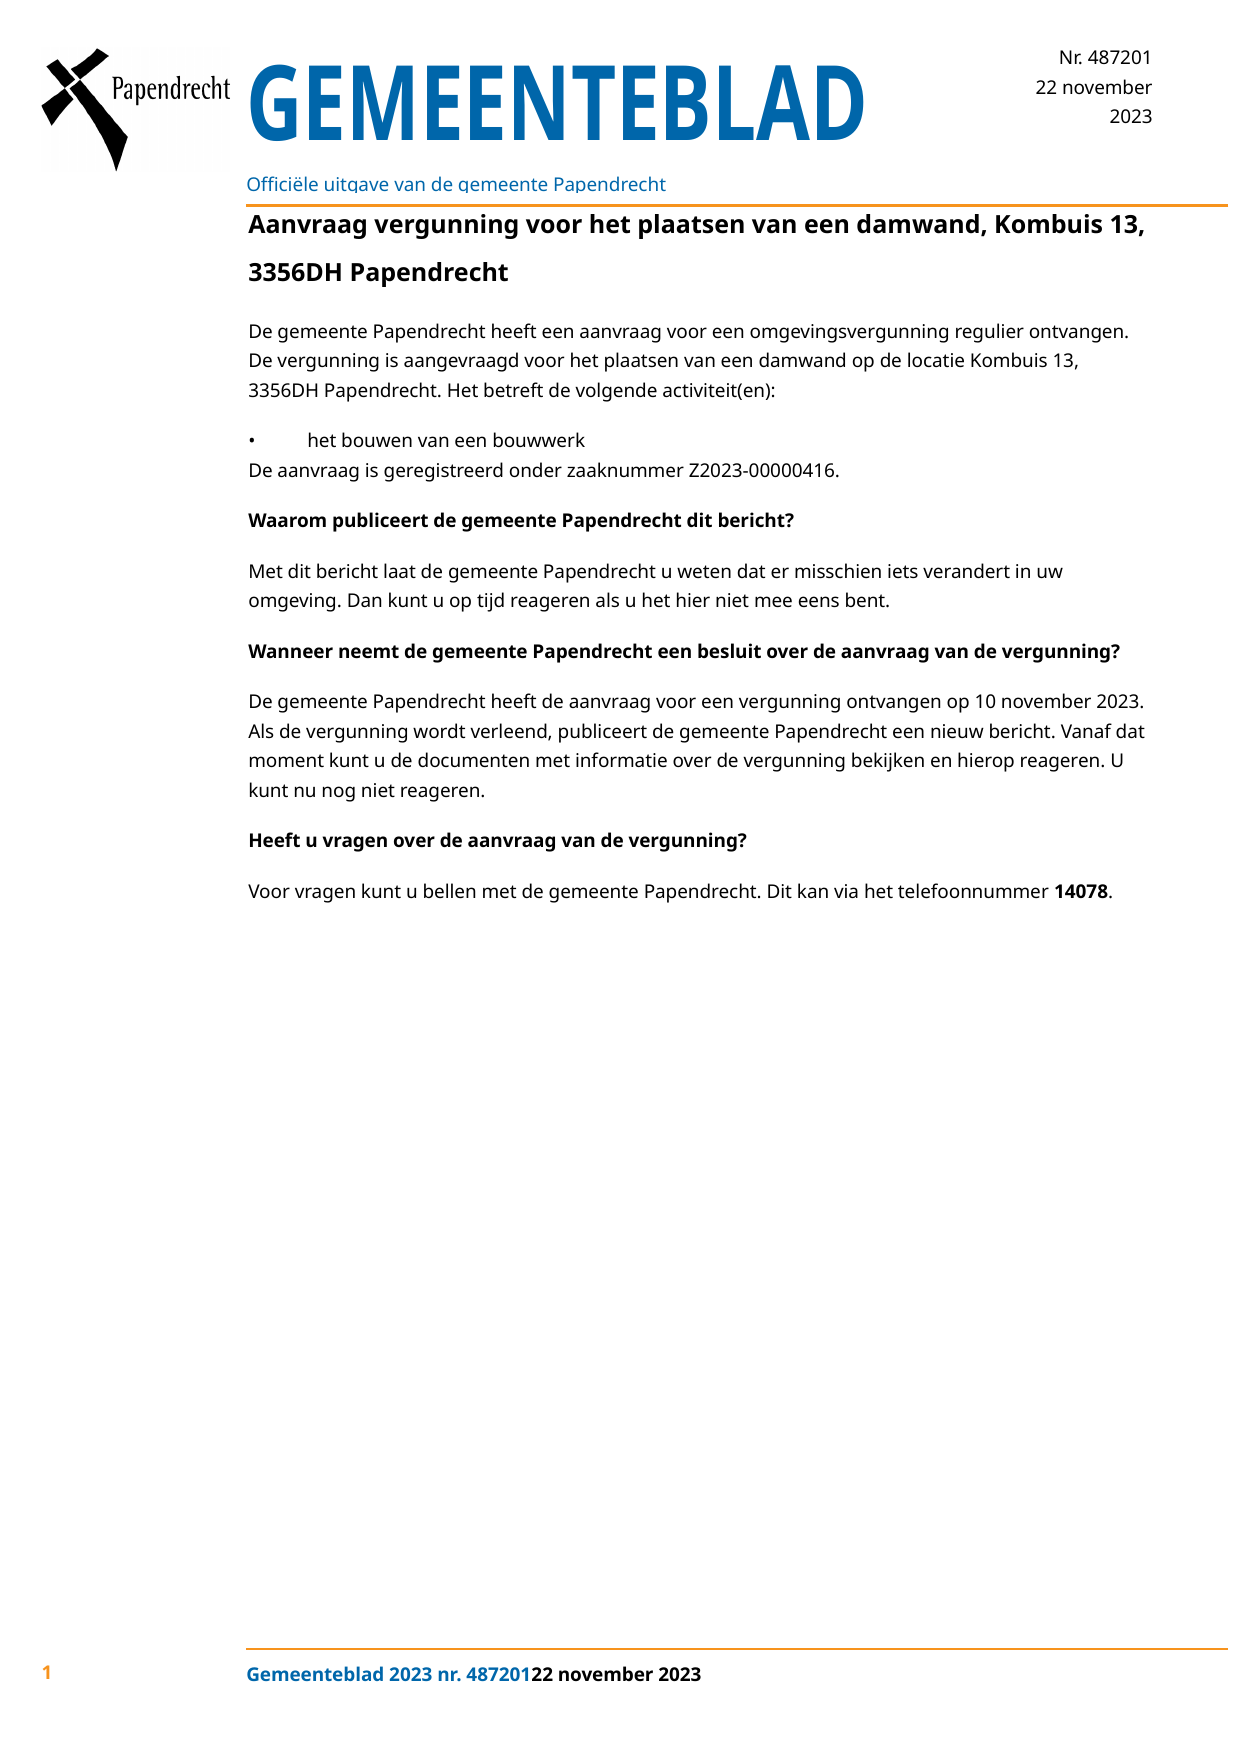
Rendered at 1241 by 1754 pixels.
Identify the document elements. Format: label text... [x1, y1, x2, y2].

text Met dit bericht laat de gemeente Papendrecht u weten dat er misschien iets verandert in uw omgeving. Dan kunt u op tijd reageren als u het hier niet mee eens bent. [248, 558, 1152, 613]
text Aanvraag vergunning voor het plaatsen van een damwand, Kombuis 13, 3356DH Papendrecht [248, 207, 1152, 288]
list het bouwen van een bouwwerk [248, 427, 1152, 453]
text De gemeente Papendrecht heeft een aanvraag voor een omgevingsvergunning regulier ontvangen. De vergunning is aangevraagd voor het plaatsen van een damwand op de locatie Kombuis 13, 3356DH Papendrecht. Het betreft de volgende activiteit(en): [248, 318, 1152, 403]
text Waarom publiceert de gemeente Papendrecht dit bericht? [248, 507, 1152, 533]
text De gemeente Papendrecht heeft de aanvraag voor een vergunning ontvangen op 10 november 2023. Als de vergunning wordt verleend, publiceert de gemeente Papendrecht een nieuw bericht. Vanaf dat moment kunt u de documenten met informatie over de vergunning bekijken en hierop reageren. U kunt nu nog niet reageren. [248, 688, 1152, 803]
text Wanneer neemt de gemeente Papendrecht een besluit over de aanvraag van de vergunning? [248, 638, 1152, 664]
text De aanvraag is geregistreerd onder zaaknummer Z2023-00000416. [248, 457, 1152, 483]
picture [41, 47, 231, 172]
text Voor vragen kunt u bellen met de gemeente Papendrecht. Dit kan via het telefoonnummer 14078. [248, 878, 1152, 904]
text Heeft u vragen over de aanvraag van de vergunning? [248, 827, 1152, 853]
